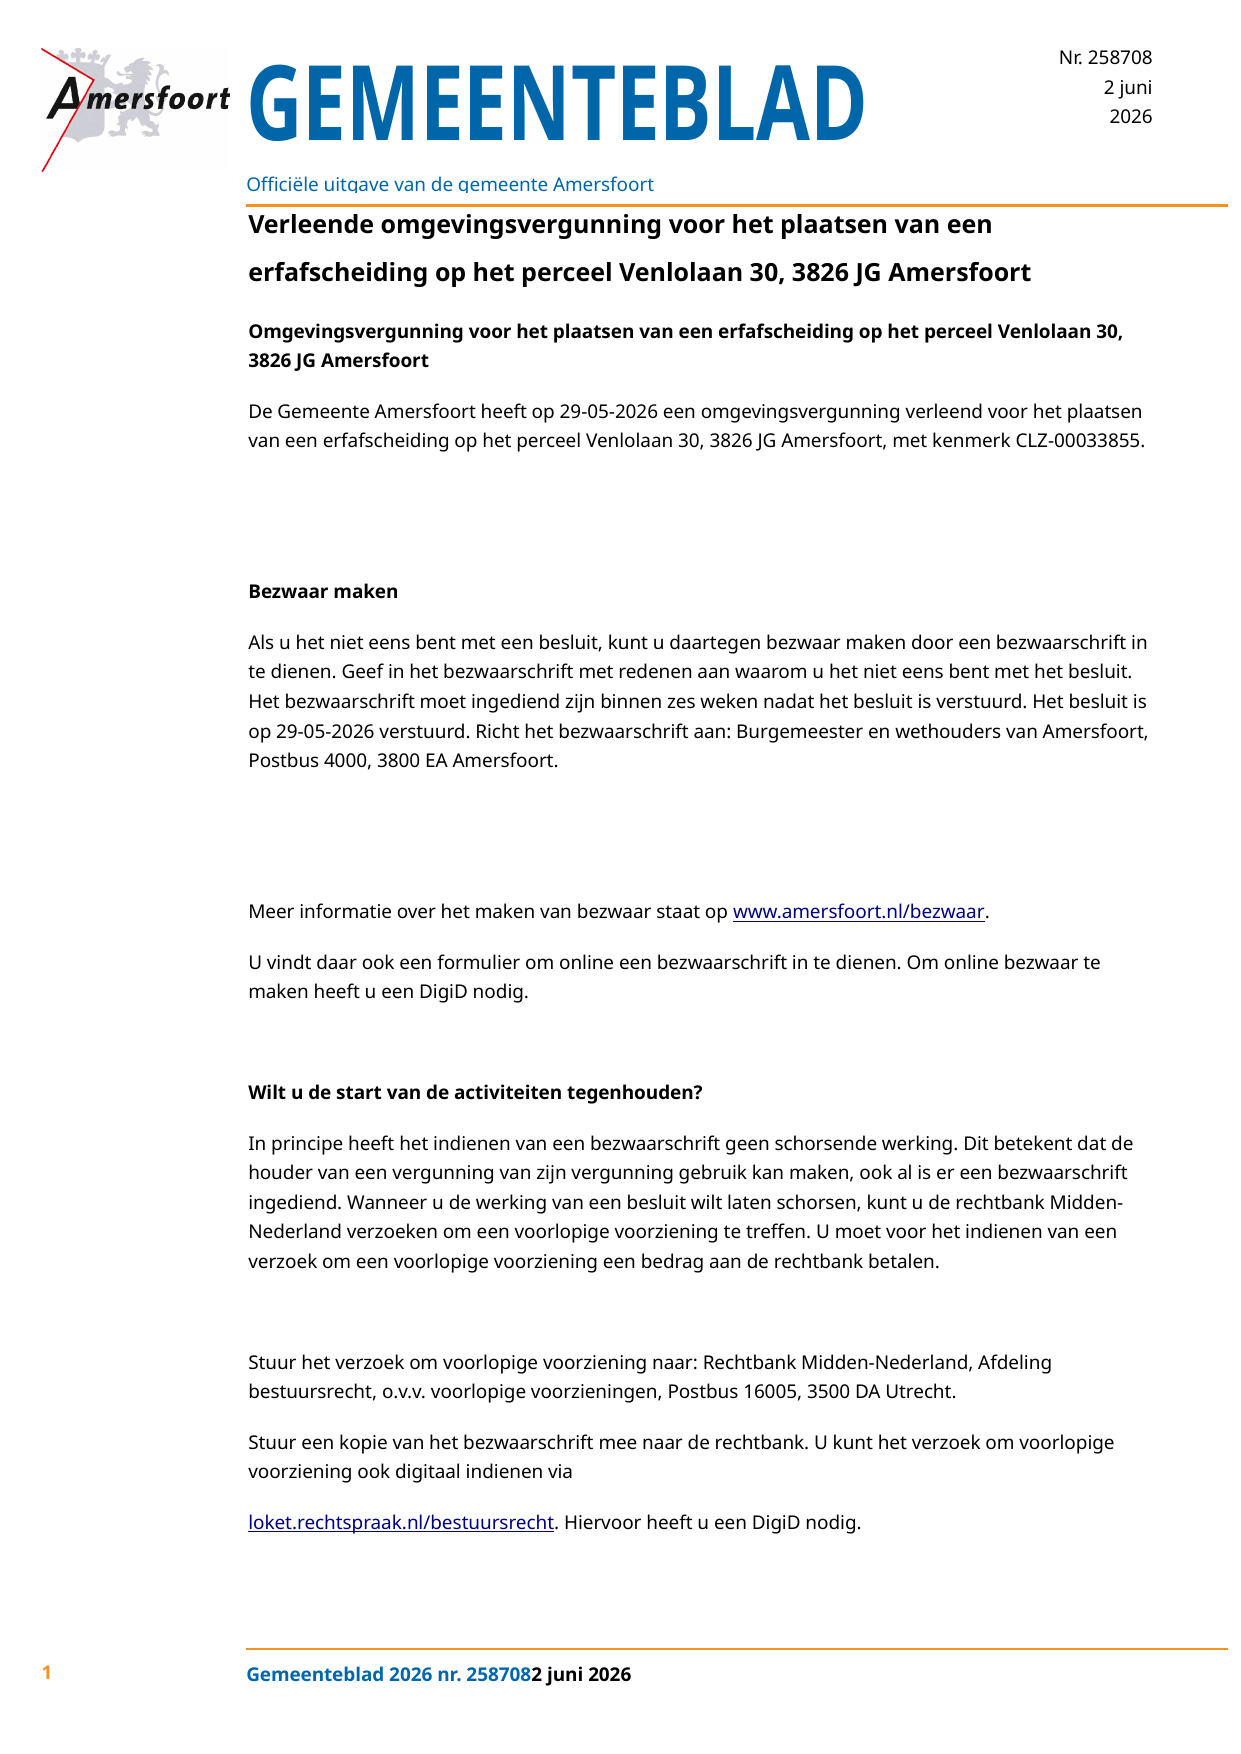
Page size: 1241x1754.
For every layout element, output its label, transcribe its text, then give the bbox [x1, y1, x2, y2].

text loket.rechtspraak.nl/bestuursrecht. Hiervoor heeft u een DigiD nodig. [248, 1509, 1152, 1535]
picture [41, 47, 231, 172]
text Verleende omgevingsvergunning voor het plaatsen van een erfafscheiding op het perceel Venlolaan 30, 3826 JG Amersfoort [248, 207, 1152, 288]
text In principe heeft het indienen van een bezwaarschrift geen schorsende werking. Dit betekent dat de houder van een vergunning van zijn vergunning gebruik kan maken, ook al is er een bezwaarschrift ingediend. Wanneer u de werking van een besluit wilt laten schorsen, kunt u de rechtbank Midden-Nederland verzoeken om een voorlopige voorziening te treffen. U moet voor het indienen van een verzoek om een voorlopige voorziening een bedrag aan de rechtbank betalen. [248, 1130, 1152, 1274]
text Stuur het verzoek om voorlopige voorziening naar: Rechtbank Midden-Nederland, Afdeling bestuursrecht, o.v.v. voorlopige voorzieningen, Postbus 16005, 3500 DA Utrecht. [248, 1349, 1152, 1404]
text Bezwaar maken [248, 579, 1152, 604]
text Meer informatie over het maken van bezwaar staat op www.amersfoort.nl/bezwaar. [248, 899, 1152, 924]
text Stuur een kopie van het bezwaarschrift mee naar de rechtbank. U kunt het verzoek om voorlopige voorziening ook digitaal indienen via [248, 1429, 1152, 1484]
text Als u het niet eens bent met een besluit, kunt u daartegen bezwaar maken door een bezwaarschrift in te dienen. Geef in het bezwaarschrift met redenen aan waarom u het niet eens bent met het besluit. Het bezwaarschrift moet ingediend zijn binnen zes weken nadat het besluit is verstuurd. Het besluit is op 29-05-2026 verstuurd. Richt het bezwaarschrift aan: Burgemeester en wethouders van Amersfoort, Postbus 4000, 3800 EA Amersfoort. [248, 629, 1152, 773]
text U vindt daar ook een formulier om online een bezwaarschrift in te dienen. Om online bezwaar te maken heeft u een DigiD nodig. [248, 949, 1152, 1004]
text De Gemeente Amersfoort heeft op 29-05-2026 een omgevingsvergunning verleend voor het plaatsen van een erfafscheiding op het perceel Venlolaan 30, 3826 JG Amersfoort, met kenmerk CLZ-00033855. [248, 398, 1152, 453]
text Omgevingsvergunning voor het plaatsen van een erfafscheiding op het perceel Venlolaan 30, 3826 JG Amersfoort [248, 318, 1152, 373]
text Wilt u de start van de activiteiten tegenhouden? [248, 1079, 1152, 1105]
